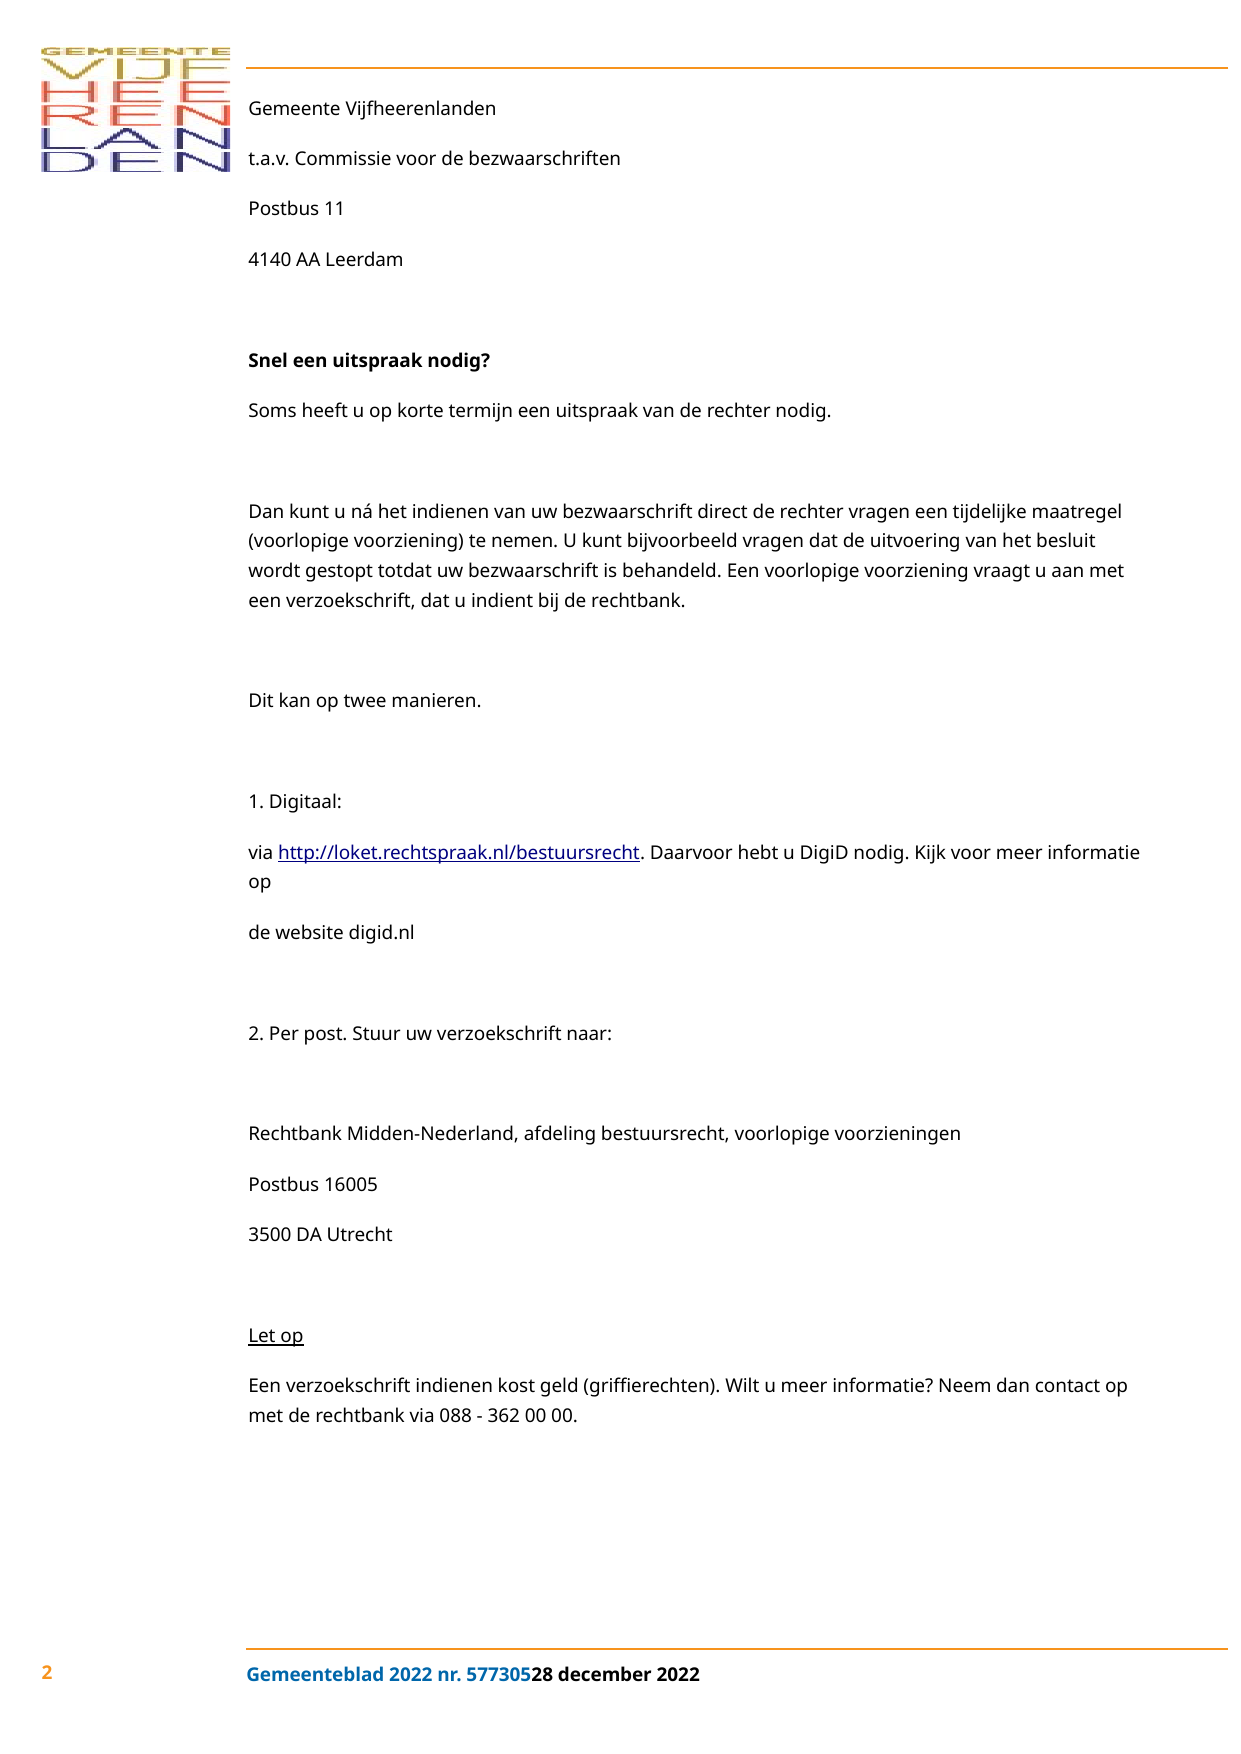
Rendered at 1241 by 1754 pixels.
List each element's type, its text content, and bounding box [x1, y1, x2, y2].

text 2. Per post. Stuur uw verzoekschrift naar: [248, 1020, 1152, 1046]
text 4140 AA Leerdam [248, 246, 1152, 272]
text Let op [248, 1322, 1152, 1348]
picture [41, 47, 231, 172]
text via http://loket.rechtspraak.nl/bestuursrecht. Daarvoor hebt u DigiD nodig. Kijk voor meer informatie op [248, 839, 1152, 894]
text Snel een uitspraak nodig? [248, 347, 1152, 373]
text Dit kan op twee manieren. [248, 688, 1152, 713]
text t.a.v. Commissie voor de bezwaarschriften [248, 145, 1152, 171]
text Een verzoekschrift indienen kost geld (griffierechten). Wilt u meer informatie? Neem dan contact op met de rechtbank via 088 - 362 00 00. [248, 1373, 1152, 1428]
text 1. Digitaal: [248, 788, 1152, 814]
text Gemeente Vijfheerenlanden [248, 95, 1152, 121]
text Soms heeft u op korte termijn een uitspraak van de rechter nodig. [248, 397, 1152, 423]
text Postbus 16005 [248, 1171, 1152, 1197]
text Rechtbank Midden-Nederland, afdeling bestuursrecht, voorlopige voorzieningen [248, 1121, 1152, 1146]
text 3500 DA Utrecht [248, 1221, 1152, 1247]
text Postbus 11 [248, 196, 1152, 221]
text de website digid.nl [248, 919, 1152, 945]
text Dan kunt u ná het indienen van uw bezwaarschrift direct de rechter vragen een tijdelijke maatregel (voorlopige voorziening) te nemen. U kunt bijvoorbeeld vragen dat de uitvoering van het besluit wordt gestopt totdat uw bezwaarschrift is behandeld. Een voorlopige voorziening vraagt u aan met een verzoekschrift, dat u indient bij de rechtbank. [248, 498, 1152, 613]
